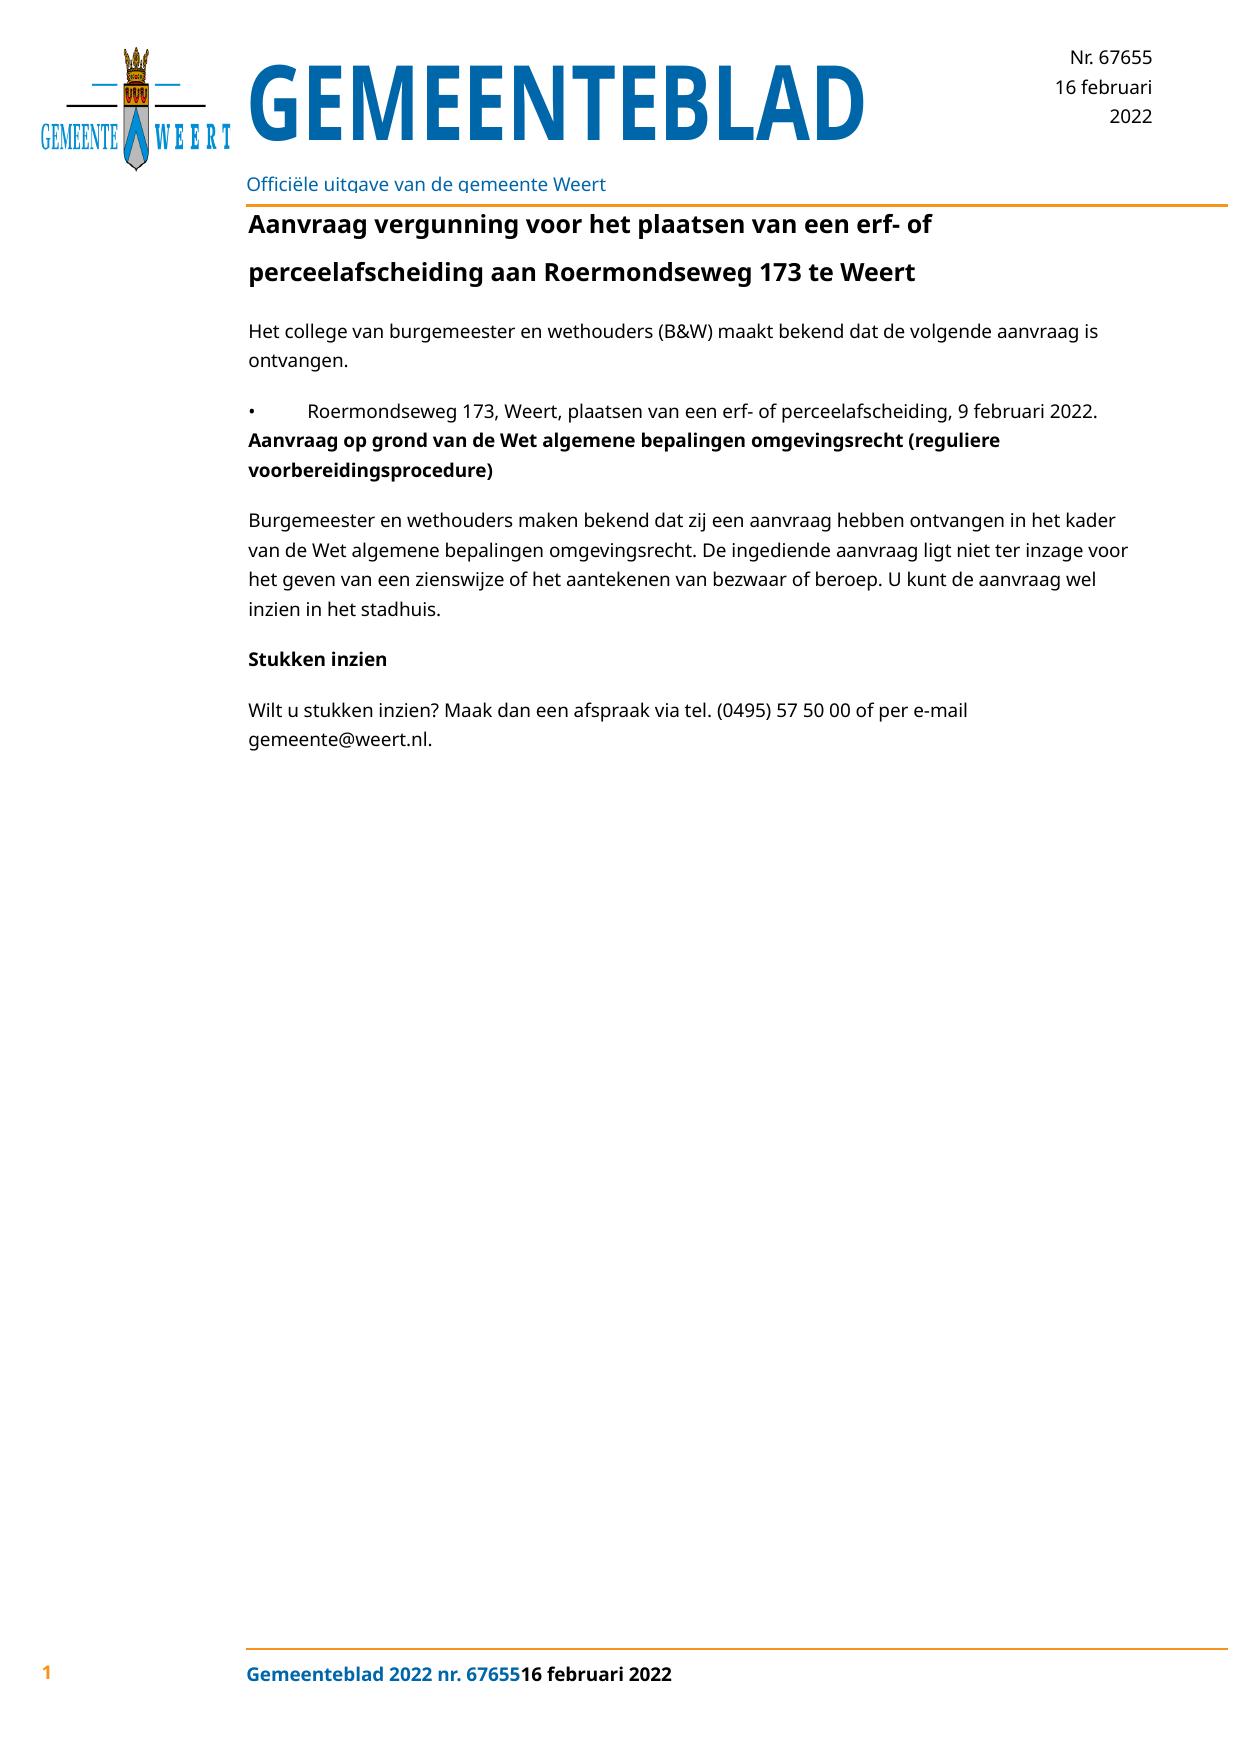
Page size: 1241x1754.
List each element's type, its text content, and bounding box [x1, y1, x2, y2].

text Aanvraag vergunning voor het plaatsen van een erf- of perceelafscheiding aan Roermondseweg 173 te Weert [248, 207, 1152, 288]
text Het college van burgemeester en wethouders (B&W) maakt bekend dat de volgende aanvraag is ontvangen. [248, 318, 1152, 373]
text Burgemeester en wethouders maken bekend dat zij een aanvraag hebben ontvangen in het kader van de Wet algemene bepalingen omgevingsrecht. De ingediende aanvraag ligt niet ter inzage voor het geven van een zienswijze of het aantekenen van bezwaar of beroep. U kunt de aanvraag wel inzien in het stadhuis. [248, 507, 1152, 622]
text Wilt u stukken inzien? Maak dan een afspraak via tel. (0495) 57 50 00 of per e-mail gemeente@weert.nl. [248, 697, 1152, 752]
text Stukken inzien [248, 647, 1152, 672]
list Roermondseweg 173, Weert, plaatsen van een erf- of perceelafscheiding, 9 februari 2022. [248, 398, 1152, 424]
text Aanvraag op grond van de Wet algemene bepalingen omgevingsrecht (reguliere voorbereidingsprocedure) [248, 427, 1152, 483]
picture [41, 47, 231, 172]
